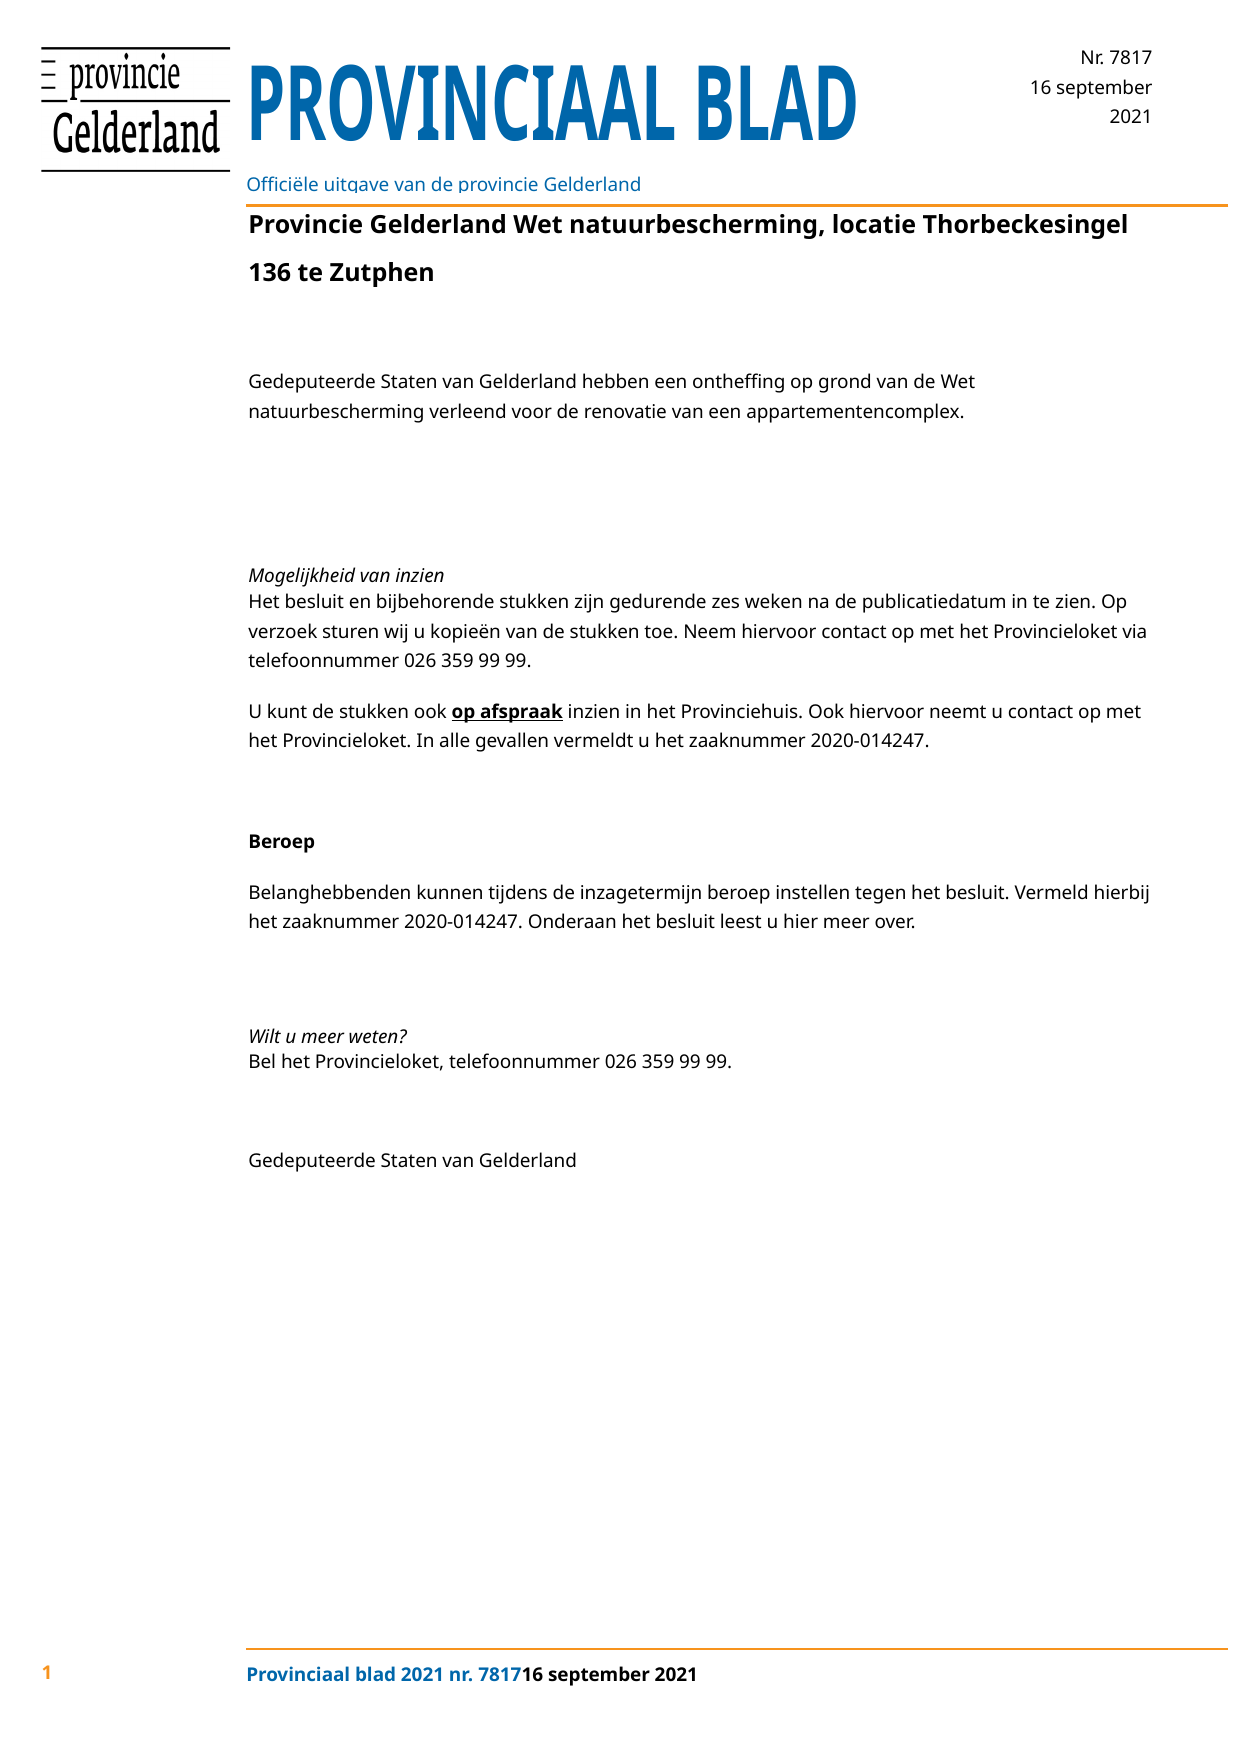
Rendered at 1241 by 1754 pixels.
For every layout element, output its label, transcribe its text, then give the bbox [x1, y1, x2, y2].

text Belanghebbenden kunnen tijdens de inzagetermijn beroep instellen tegen het besluit. Vermeld hierbij het zaaknummer 2020-014247. Onderaan het besluit leest u hier meer over. [248, 879, 1152, 934]
text Beroep [248, 828, 1152, 854]
text Wilt u meer weten? [248, 1023, 1152, 1048]
text Provincie Gelderland Wet natuurbescherming, locatie Thorbeckesingel 136 te Zutphen [248, 207, 1152, 288]
text Mogelijkheid van inzien [248, 563, 1152, 588]
text Bel het Provincieloket, telefoonnummer 026 359 99 99. [248, 1048, 1152, 1074]
text Gedeputeerde Staten van Gelderland [248, 1147, 1152, 1172]
text Het besluit en bijbehorende stukken zijn gedurende zes weken na de publicatiedatum in te zien. Op verzoek sturen wij u kopieën van de stukken toe. Neem hiervoor contact op met het Provincieloket via telefoonnummer 026 359 99 99. [248, 588, 1152, 673]
text Gedeputeerde Staten van Gelderland hebben een ontheffing op grond van de Wet natuurbescherming verleend voor de renovatie van een appartementencomplex. [248, 368, 1152, 424]
text U kunt de stukken ook op afspraak inzien in het Provinciehuis. Ook hiervoor neemt u contact op met het Provincieloket. In alle gevallen vermeldt u het zaaknummer 2020-014247. [248, 698, 1152, 753]
picture [41, 47, 231, 172]
